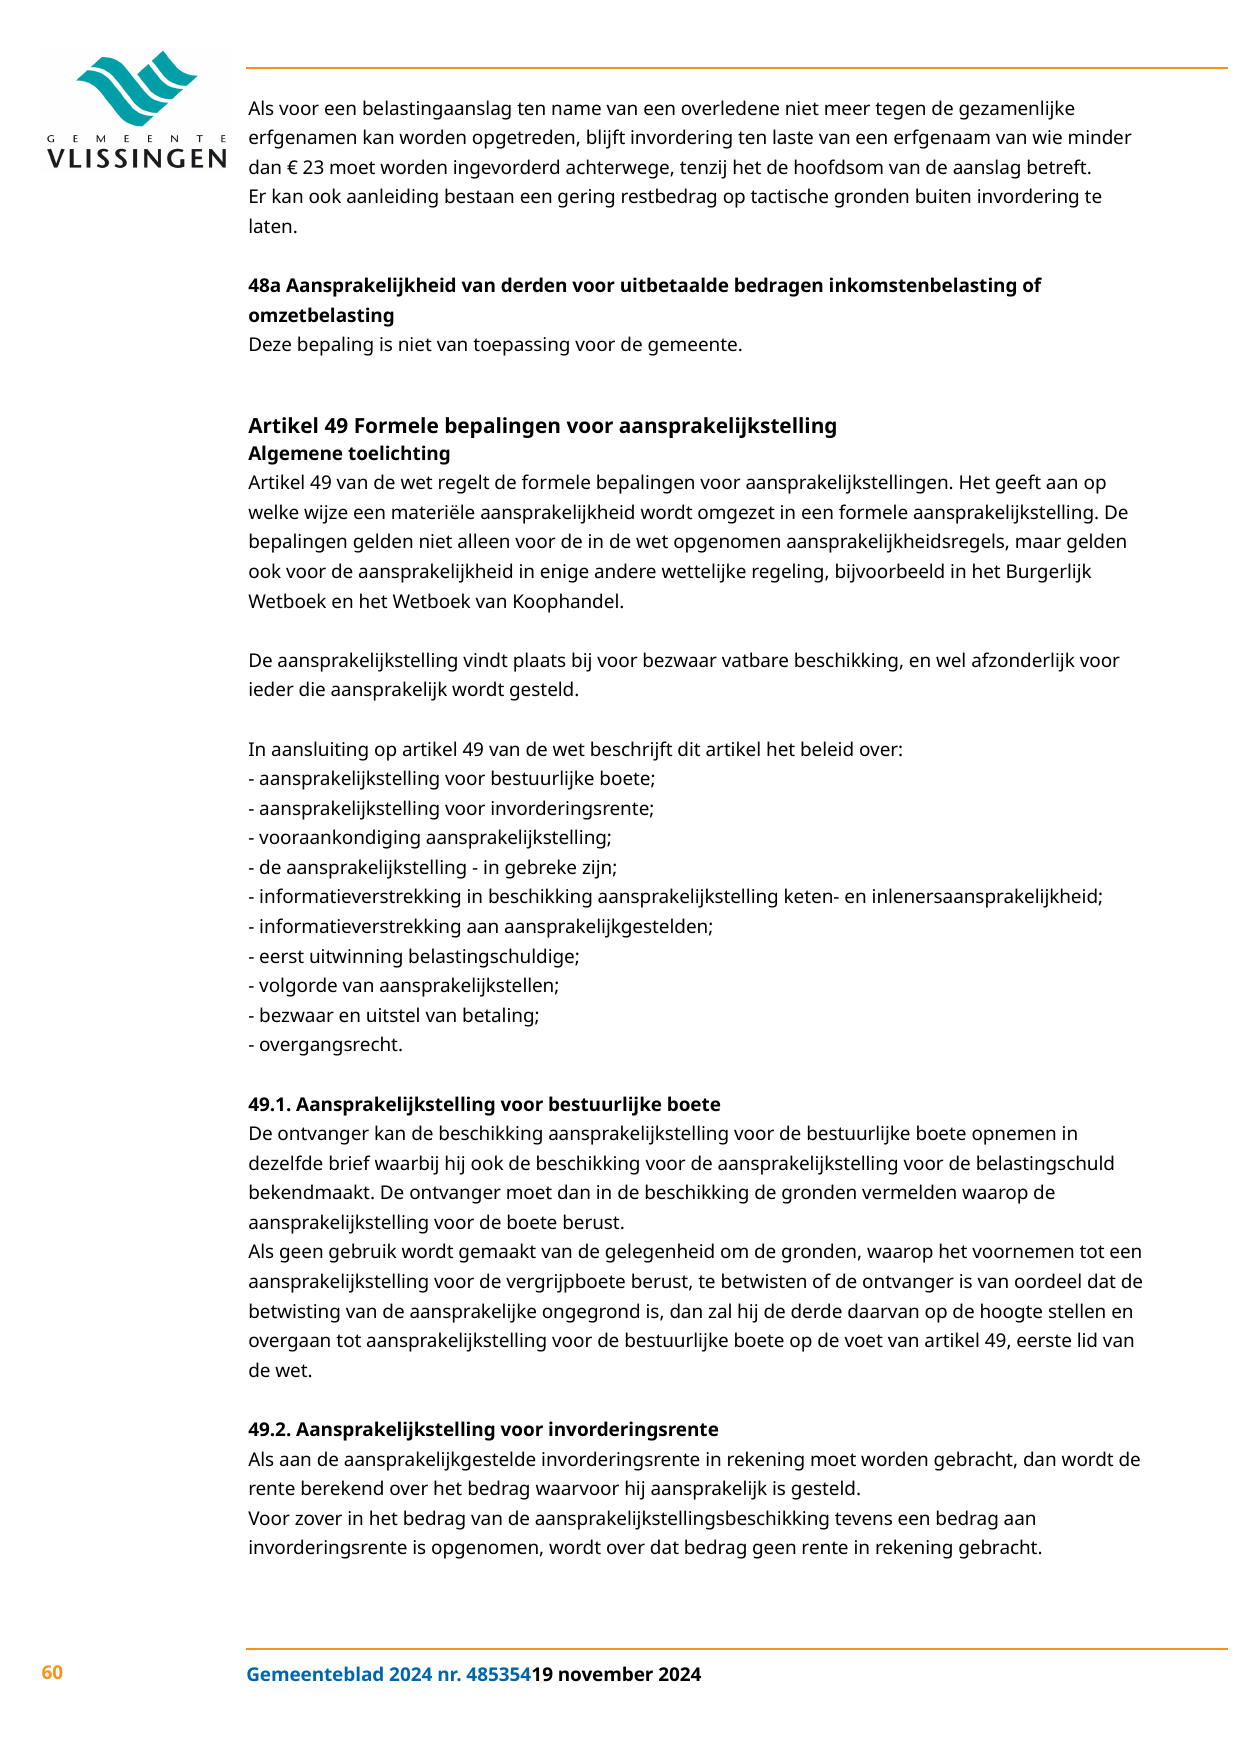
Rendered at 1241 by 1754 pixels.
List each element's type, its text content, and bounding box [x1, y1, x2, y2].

text De ontvanger kan de beschikking aansprakelijkstelling voor de bestuurlijke boete opnemen in dezelfde brief waarbij hij ook de beschikking voor de aansprakelijkstelling voor de belastingschuld bekendmaakt. De ontvanger moet dan in de beschikking de gronden vermelden waarop de aansprakelijkstelling voor de boete berust. [248, 1120, 1152, 1235]
text Als aan de aansprakelijkgestelde invorderingsrente in rekening moet worden gebracht, dan wordt de rente berekend over het bedrag waarvoor hij aansprakelijk is gesteld. [248, 1446, 1152, 1501]
text - aansprakelijkstelling voor bestuurlijke boete; [248, 765, 1152, 791]
picture [41, 47, 231, 172]
text 49.1. Aansprakelijkstelling voor bestuurlijke boete [248, 1091, 1152, 1116]
text - vooraankondiging aansprakelijkstelling; [248, 824, 1152, 850]
text 48a Aansprakelijkheid van derden voor uitbetaalde bedragen inkomstenbelasting of omzetbelasting [248, 272, 1152, 328]
text Deze bepaling is niet van toepassing voor de gemeente. [248, 331, 1152, 357]
text - aansprakelijkstelling voor invorderingsrente; [248, 795, 1152, 821]
text Voor zover in het bedrag van de aansprakelijkstellingsbeschikking tevens een bedrag aan invorderingsrente is opgenomen, wordt over dat bedrag geen rente in rekening gebracht. [248, 1505, 1152, 1560]
text Er kan ook aanleiding bestaan een gering restbedrag op tactische gronden buiten invordering te laten. [248, 183, 1152, 239]
text - volgorde van aansprakelijkstellen; [248, 972, 1152, 998]
text - de aansprakelijkstelling - in gebreke zijn; [248, 854, 1152, 880]
text - overgangsrecht. [248, 1032, 1152, 1057]
text Als voor een belastingaanslag ten name van een overledene niet meer tegen de gezamenlijke erfgenamen kan worden opgetreden, blijft invordering ten laste van een erfgenaam van wie minder dan € 23 moet worden ingevorderd achterwege, tenzij het de hoofdsom van de aanslag betreft. [248, 95, 1152, 180]
text Artikel 49 Formele bepalingen voor aansprakelijkstelling [248, 411, 1152, 440]
text Als geen gebruik wordt gemaakt van de gelegenheid om de gronden, waarop het voornemen tot een aansprakelijkstelling voor de vergrijpboete berust, te betwisten of de ontvanger is van oordeel dat de betwisting van de aansprakelijke ongegrond is, dan zal hij de derde daarvan op de hoogte stellen en overgaan tot aansprakelijkstelling voor de bestuurlijke boete op de voet van artikel 49, eerste lid van de wet. [248, 1239, 1152, 1383]
text - eerst uitwinning belastingschuldige; [248, 943, 1152, 968]
text - informatieverstrekking aan aansprakelijkgestelden; [248, 913, 1152, 939]
text 49.2. Aansprakelijkstelling voor invorderingsrente [248, 1416, 1152, 1442]
text - bezwaar en uitstel van betaling; [248, 1002, 1152, 1028]
text Algemene toelichting [248, 440, 1152, 466]
text - informatieverstrekking in beschikking aansprakelijkstelling keten- en inlenersaansprakelijkheid; [248, 884, 1152, 909]
text In aansluiting op artikel 49 van de wet beschrijft dit artikel het beleid over: [248, 736, 1152, 761]
text Artikel 49 van de wet regelt de formele bepalingen voor aansprakelijkstellingen. Het geeft aan op welke wijze een materiële aansprakelijkheid wordt omgezet in een formele aansprakelijkstelling. De bepalingen gelden niet alleen voor de in de wet opgenomen aansprakelijkheidsregels, maar gelden ook voor de aansprakelijkheid in enige andere wettelijke regeling, bijvoorbeeld in het Burgerlijk Wetboek en het Wetboek van Koophandel. [248, 469, 1152, 613]
text De aansprakelijkstelling vindt plaats bij voor bezwaar vatbare beschikking, en wel afzonderlijk voor ieder die aansprakelijk wordt gesteld. [248, 647, 1152, 702]
